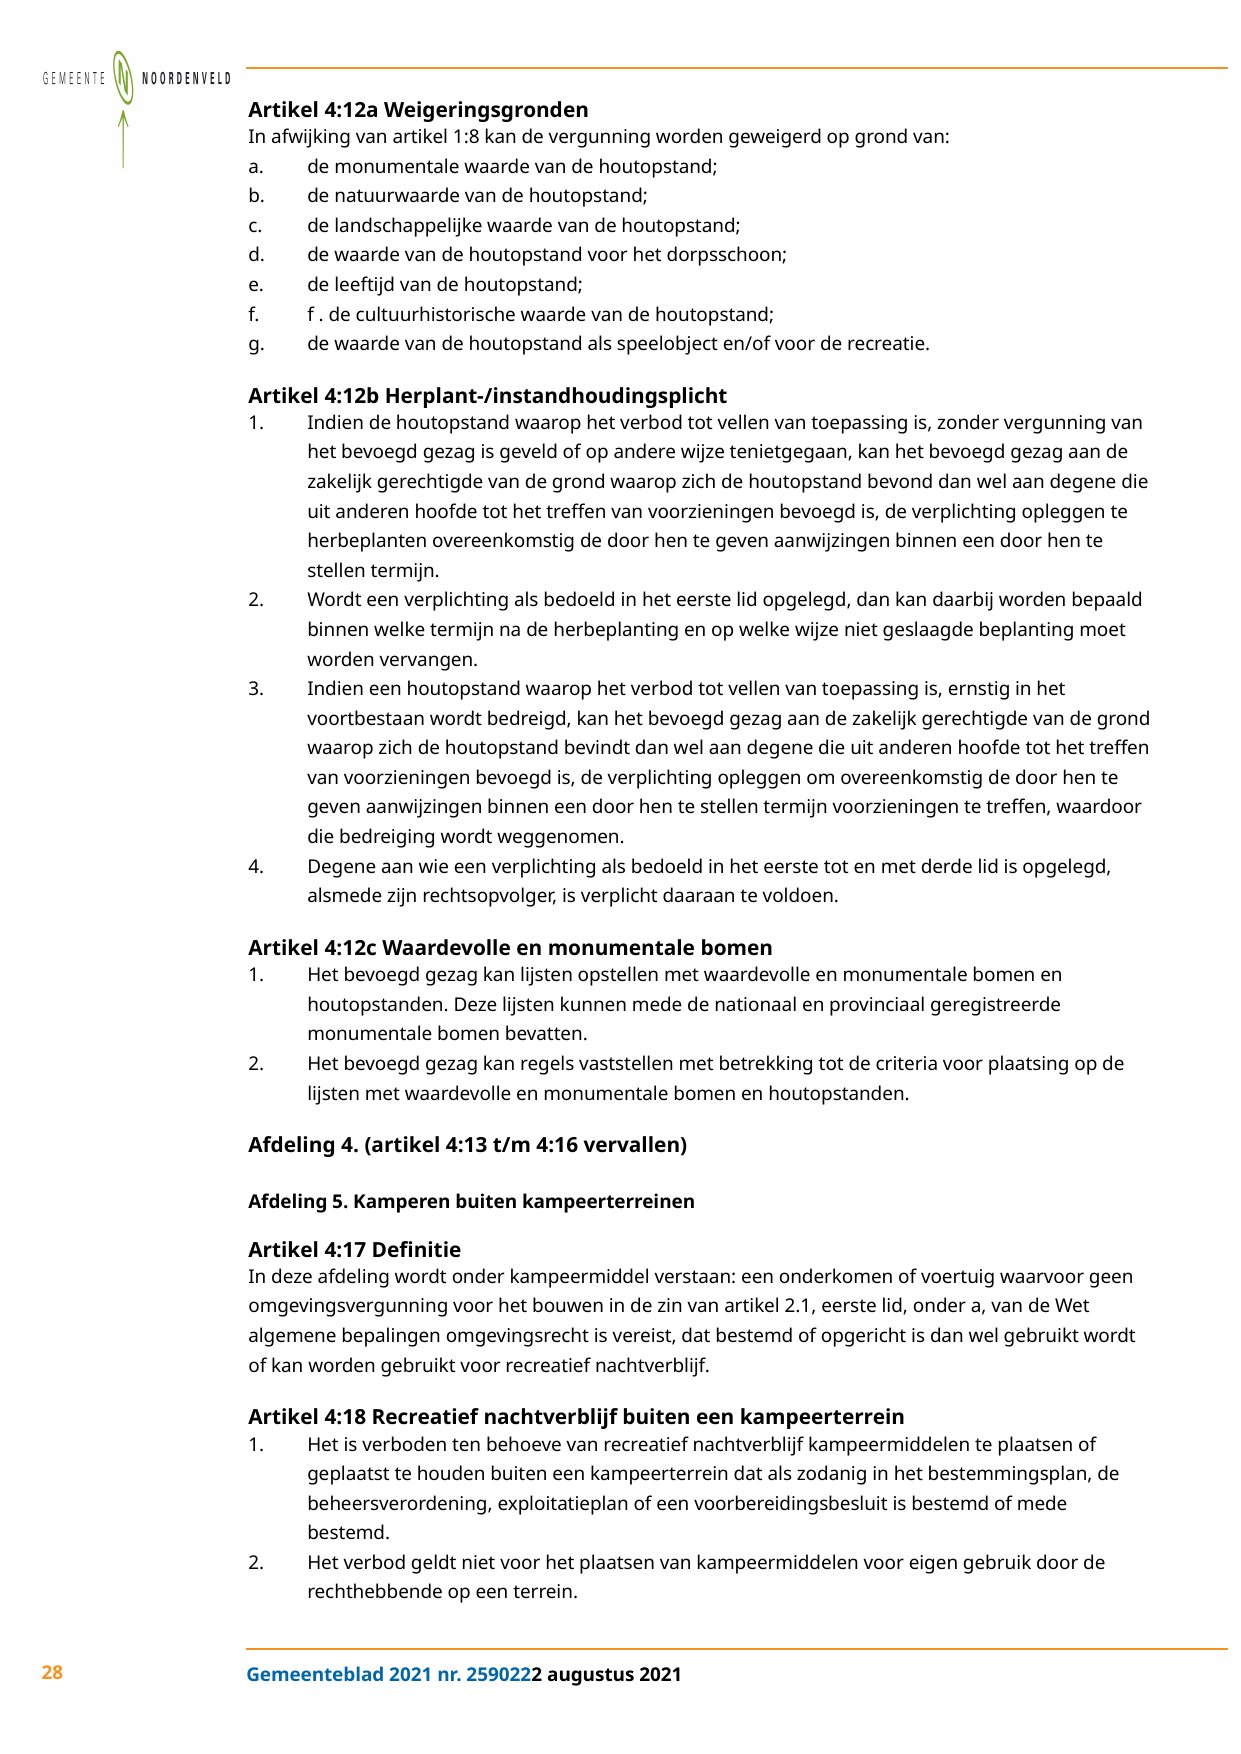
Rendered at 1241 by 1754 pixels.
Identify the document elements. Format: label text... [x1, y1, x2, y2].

list de leeftijd van de houtopstand; [248, 271, 1152, 297]
list Wordt een verplichting als bedoeld in het eerste lid opgelegd, dan kan daarbij worden bepaald binnen welke termijn na de herbeplanting en op welke wijze niet geslaagde beplanting moet worden vervangen. [248, 587, 1152, 672]
list de waarde van de houtopstand als speelobject en/of voor de recreatie. [248, 330, 1152, 356]
list f . de cultuurhistorische waarde van de houtopstand; [248, 301, 1152, 326]
text Artikel 4:18 Recreatief nachtverblijf buiten een kampeerterrein [248, 1402, 1152, 1431]
list de monumentale waarde van de houtopstand; [248, 153, 1152, 178]
list de landschappelijke waarde van de houtopstand; [248, 212, 1152, 238]
text Artikel 4:12b Herplant-/instandhoudingsplicht [248, 381, 1152, 409]
list Degene aan wie een verplichting als bedoeld in het eerste tot en met derde lid is opgelegd, alsmede zijn rechtsopvolger, is verplicht daaraan te voldoen. [248, 853, 1152, 908]
list Indien de houtopstand waarop het verbod tot vellen van toepassing is, zonder vergunning van het bevoegd gezag is geveld of op andere wijze tenietgegaan, kan het bevoegd gezag aan de zakelijk gerechtigde van de grond waarop zich de houtopstand bevond dan wel aan degene die uit anderen hoofde tot het treffen van voorzieningen bevoegd is, de verplichting opleggen te herbeplanten overeenkomstig de door hen te geven aanwijzingen binnen een door hen te stellen termijn. [248, 409, 1152, 583]
text Artikel 4:17 Definitie [248, 1235, 1152, 1263]
picture [41, 47, 231, 172]
text Afdeling 4. (artikel 4:13 t/m 4:16 vervallen) [248, 1130, 1152, 1158]
list de natuurwaarde van de houtopstand; [248, 182, 1152, 208]
text In deze afdeling wordt onder kampeermiddel verstaan: een onderkomen of voertuig waarvoor geen omgevingsvergunning voor het bouwen in de zin van artikel 2.1, eerste lid, onder a, van de Wet algemene bepalingen omgevingsrecht is vereist, dat bestemd of opgericht is dan wel gebruikt wordt of kan worden gebruikt voor recreatief nachtverblijf. [248, 1263, 1152, 1378]
list Het is verboden ten behoeve van recreatief nachtverblijf kampeermiddelen te plaatsen of geplaatst te houden buiten een kampeerterrein dat als zodanig in het bestemmingsplan, de beheersverordening, exploitatieplan of een voorbereidingsbesluit is bestemd of mede bestemd. [248, 1431, 1152, 1545]
text Afdeling 5. Kamperen buiten kampeerterreinen [248, 1188, 1152, 1214]
text Artikel 4:12a Weigeringsgronden [248, 95, 1152, 123]
list Het bevoegd gezag kan lijsten opstellen met waardevolle en monumentale bomen en houtopstanden. Deze lijsten kunnen mede de nationaal en provinciaal geregistreerde monumentale bomen bevatten. [248, 961, 1152, 1046]
text Artikel 4:12c Waardevolle en monumentale bomen [248, 933, 1152, 961]
list Indien een houtopstand waarop het verbod tot vellen van toepassing is, ernstig in het voortbestaan wordt bedreigd, kan het bevoegd gezag aan de zakelijk gerechtigde van de grond waarop zich de houtopstand bevindt dan wel aan degene die uit anderen hoofde tot het treffen van voorzieningen bevoegd is, de verplichting opleggen om overeenkomstig de door hen te geven aanwijzingen binnen een door hen te stellen termijn voorzieningen te treffen, waardoor die bedreiging wordt weggenomen. [248, 675, 1152, 849]
list de waarde van de houtopstand voor het dorpsschoon; [248, 242, 1152, 267]
list Het bevoegd gezag kan regels vaststellen met betrekking tot de criteria voor plaatsing op de lijsten met waardevolle en monumentale bomen en houtopstanden. [248, 1050, 1152, 1105]
list Het verbod geldt niet voor het plaatsen van kampeermiddelen voor eigen gebruik door de rechthebbende op een terrein. [248, 1549, 1152, 1604]
text In afwijking van artikel 1:8 kan de vergunning worden geweigerd op grond van: [248, 123, 1152, 149]
